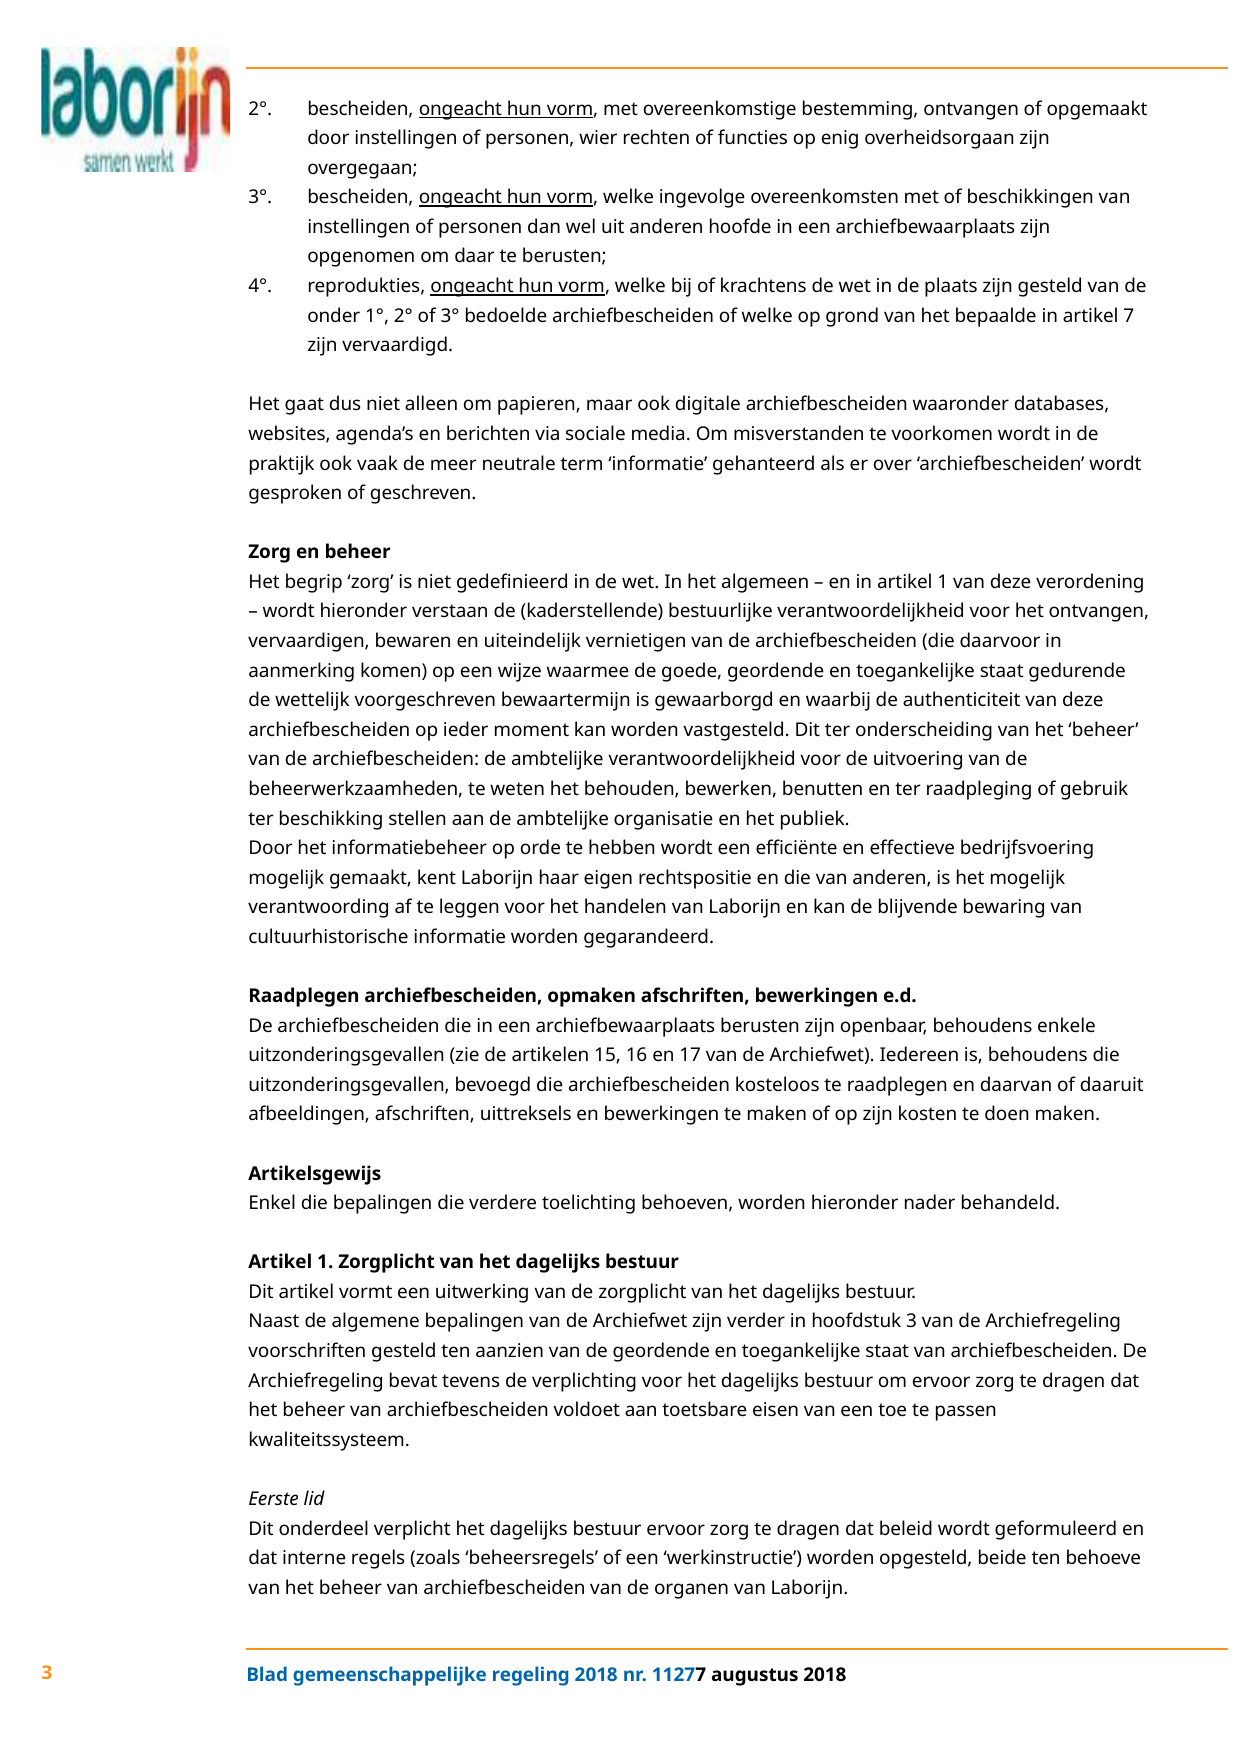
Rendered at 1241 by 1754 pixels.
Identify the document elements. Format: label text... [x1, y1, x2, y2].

text Artikelsgewijs [248, 1160, 1152, 1186]
text Eerste lid [248, 1485, 1152, 1511]
list bescheiden, ongeacht hun vorm, met overeenkomstige bestemming, ontvangen of opgemaakt door instellingen of personen, wier rechten of functies op enig overheidsorgaan zijn overgegaan; [248, 95, 1152, 180]
list bescheiden, ongeacht hun vorm, welke ingevolge overeenkomsten met of beschikkingen van instellingen of personen dan wel uit anderen hoofde in een archiefbewaarplaats zijn opgenomen om daar te berusten; [248, 183, 1152, 268]
picture [41, 47, 231, 172]
text De archiefbescheiden die in een archiefbewaarplaats berusten zijn openbaar, behoudens enkele uitzonderingsgevallen (zie de artikelen 15, 16 en 17 van de Archiefwet). Iedereen is, behoudens die uitzonderingsgevallen, bevoegd die archiefbescheiden kosteloos te raadplegen en daarvan of daaruit afbeeldingen, afschriften, uittreksels en bewerkingen te maken of op zijn kosten te doen maken. [248, 1012, 1152, 1126]
text Dit artikel vormt een uitwerking van de zorgplicht van het dagelijks bestuur. [248, 1278, 1152, 1304]
text Naast de algemene bepalingen van de Archiefwet zijn verder in hoofdstuk 3 van de Archiefregeling voorschriften gesteld ten aanzien van de geordende en toegankelijke staat van archiefbescheiden. De Archiefregeling bevat tevens de verplichting voor het dagelijks bestuur om ervoor zorg te dragen dat het beheer van archiefbescheiden voldoet aan toetsbare eisen van een toe te passen kwaliteitssysteem. [248, 1308, 1152, 1452]
text Door het informatiebeheer op orde te hebben wordt een efficiënte en effectieve bedrijfsvoering mogelijk gemaakt, kent Laborijn haar eigen rechtspositie en die van anderen, is het mogelijk verantwoording af te leggen voor het handelen van Laborijn en kan de blijvende bewaring van cultuurhistorische informatie worden gegarandeerd. [248, 834, 1152, 949]
text Dit onderdeel verplicht het dagelijks bestuur ervoor zorg te dragen dat beleid wordt geformuleerd en dat interne regels (zoals ‘beheersregels’ of een ‘werkinstructie’) worden opgesteld, beide ten behoeve van het beheer van archiefbescheiden van de organen van Laborijn. [248, 1515, 1152, 1600]
text Enkel die bepalingen die verdere toelichting behoeven, worden hieronder nader behandeld. [248, 1189, 1152, 1215]
text Het gaat dus niet alleen om papieren, maar ook digitale archiefbescheiden waaronder databases, websites, agenda’s en berichten via sociale media. Om misverstanden te voorkomen wordt in de praktijk ook vaak de meer neutrale term ‘informatie’ gehanteerd als er over ‘archiefbescheiden’ wordt gesproken of geschreven. [248, 391, 1152, 505]
text Artikel 1. Zorgplicht van het dagelijks bestuur [248, 1248, 1152, 1274]
text Zorg en beheer [248, 538, 1152, 564]
list reprodukties, ongeacht hun vorm, welke bij of krachtens de wet in de plaats zijn gesteld van de onder 1°, 2° of 3° bedoelde archiefbescheiden of welke op grond van het bepaalde in artikel 7 zijn vervaardigd. [248, 272, 1152, 357]
text Het begrip ‘zorg’ is niet gedefinieerd in de wet. In het algemeen – en in artikel 1 van deze verordening – wordt hieronder verstaan de (kaderstellende) bestuurlijke verantwoordelijkheid voor het ontvangen, vervaardigen, bewaren en uiteindelijk vernietigen van de archiefbescheiden (die daarvoor in aanmerking komen) op een wijze waarmee de goede, geordende en toegankelijke staat gedurende de wettelijk voorgeschreven bewaartermijn is gewaarborgd en waarbij de authenticiteit van deze archiefbescheiden op ieder moment kan worden vastgesteld. Dit ter onderscheiding van het ‘beheer’ van de archiefbescheiden: de ambtelijke verantwoordelijkheid voor de uitvoering van de beheerwerkzaamheden, te weten het behouden, bewerken, benutten en ter raadpleging of gebruik ter beschikking stellen aan de ambtelijke organisatie en het publiek. [248, 568, 1152, 831]
text Raadplegen archiefbescheiden, opmaken afschriften, bewerkingen e.d. [248, 982, 1152, 1008]
